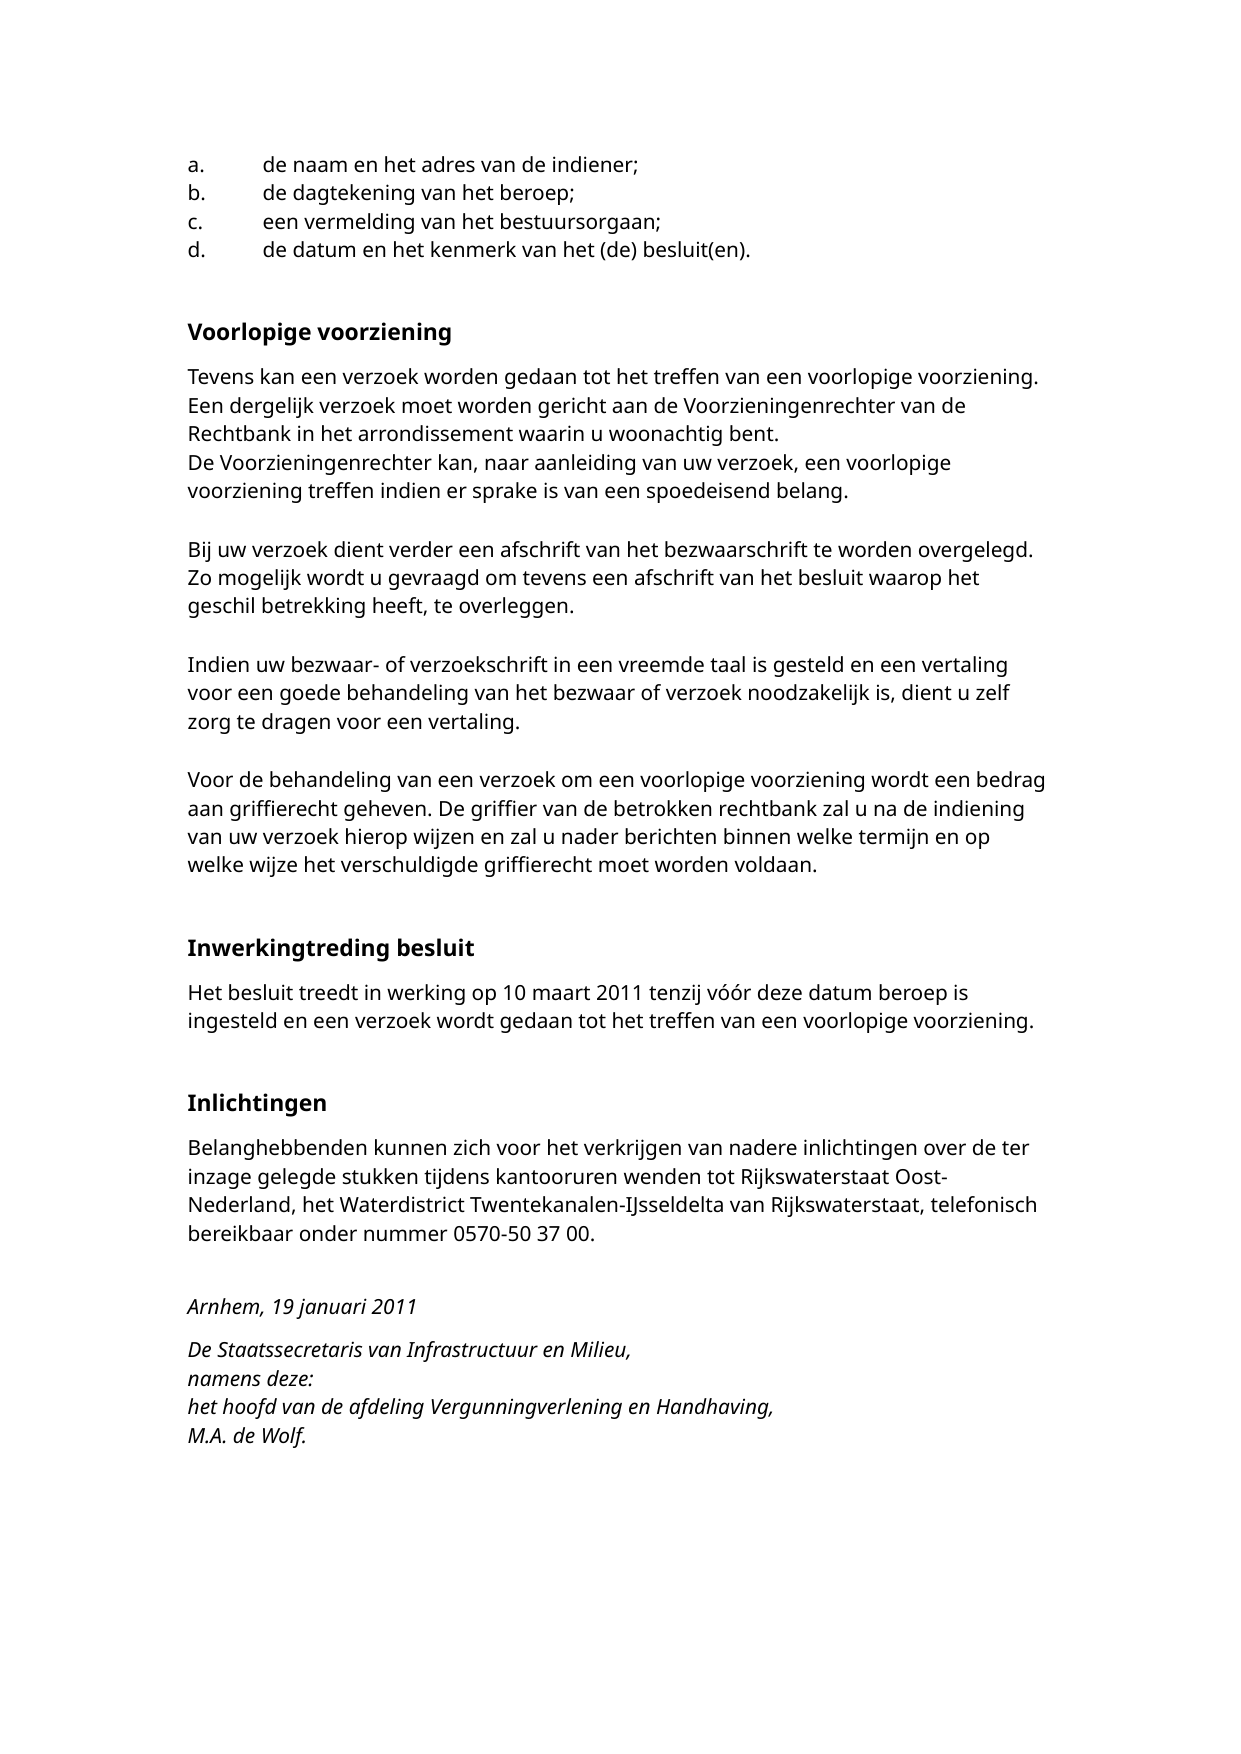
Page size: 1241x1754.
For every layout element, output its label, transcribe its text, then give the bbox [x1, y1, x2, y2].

subtitle Inlichtingen [187, 1087, 1053, 1118]
text M.A. de Wolf. [187, 1421, 1053, 1449]
text het hoofd van de afdeling Vergunningverlening en Handhaving, [187, 1392, 1053, 1421]
text Het besluit treedt in werking op 10 maart 2011 tenzij vóór deze datum beroep is ingesteld en een verzoek wordt gedaan tot het treffen van een voorlopige voorziening. [187, 978, 1053, 1035]
list de naam en het adres van de indiener; [187, 150, 1053, 178]
subtitle Inwerkingtreding besluit [187, 932, 1053, 963]
text Arnhem, 19 januari 2011 [187, 1292, 1053, 1321]
text Een dergelijk verzoek moet worden gericht aan de Voorzieningenrechter van de Rechtbank in het arrondissement waarin u woonachtig bent. [187, 391, 1053, 448]
text De Voorzieningenrechter kan, naar aanleiding van uw verzoek, een voorlopige voorziening treffen indien er sprake is van een spoedeisend belang. [187, 448, 1053, 505]
text Zo mogelijk wordt u gevraagd om tevens een afschrift van het besluit waarop het geschil betrekking heeft, te overleggen. [187, 563, 1053, 620]
text Voor de behandeling van een verzoek om een voorlopige voorziening wordt een bedrag aan griffierecht geheven. De griffier van de betrokken rechtbank zal u na de indiening van uw verzoek hierop wijzen en zal u nader berichten binnen welke termijn en op welke wijze het verschuldigde griffierecht moet worden voldaan. [187, 765, 1053, 879]
list de dagtekening van het beroep; [187, 178, 1053, 207]
text namens deze: [187, 1364, 1053, 1392]
list een vermelding van het bestuursorgaan; [187, 207, 1053, 235]
text Tevens kan een verzoek worden gedaan tot het treffen van een voorlopige voorziening. [187, 362, 1053, 391]
text Bij uw verzoek dient verder een afschrift van het bezwaarschrift te worden overgelegd. [187, 535, 1053, 563]
text Indien uw bezwaar- of verzoekschrift in een vreemde taal is gesteld en een vertaling voor een goede behandeling van het bezwaar of verzoek noodzakelijk is, dient u zelf zorg te dragen voor een vertaling. [187, 650, 1053, 735]
text De Staatssecretaris van Infrastructuur en Milieu, [187, 1336, 1053, 1364]
list de datum en het kenmerk van het (de) besluit(en). [187, 235, 1053, 264]
subtitle Voorlopige voorziening [187, 316, 1053, 347]
text Belanghebbenden kunnen zich voor het verkrijgen van nadere inlichtingen over de ter inzage gelegde stukken tijdens kantooruren wenden tot Rijkswaterstaat Oost-Nederland, het Waterdistrict Twentekanalen-IJsseldelta van Rijkswaterstaat, telefonisch bereikbaar onder nummer 0570-50 37 00. [187, 1133, 1053, 1247]
